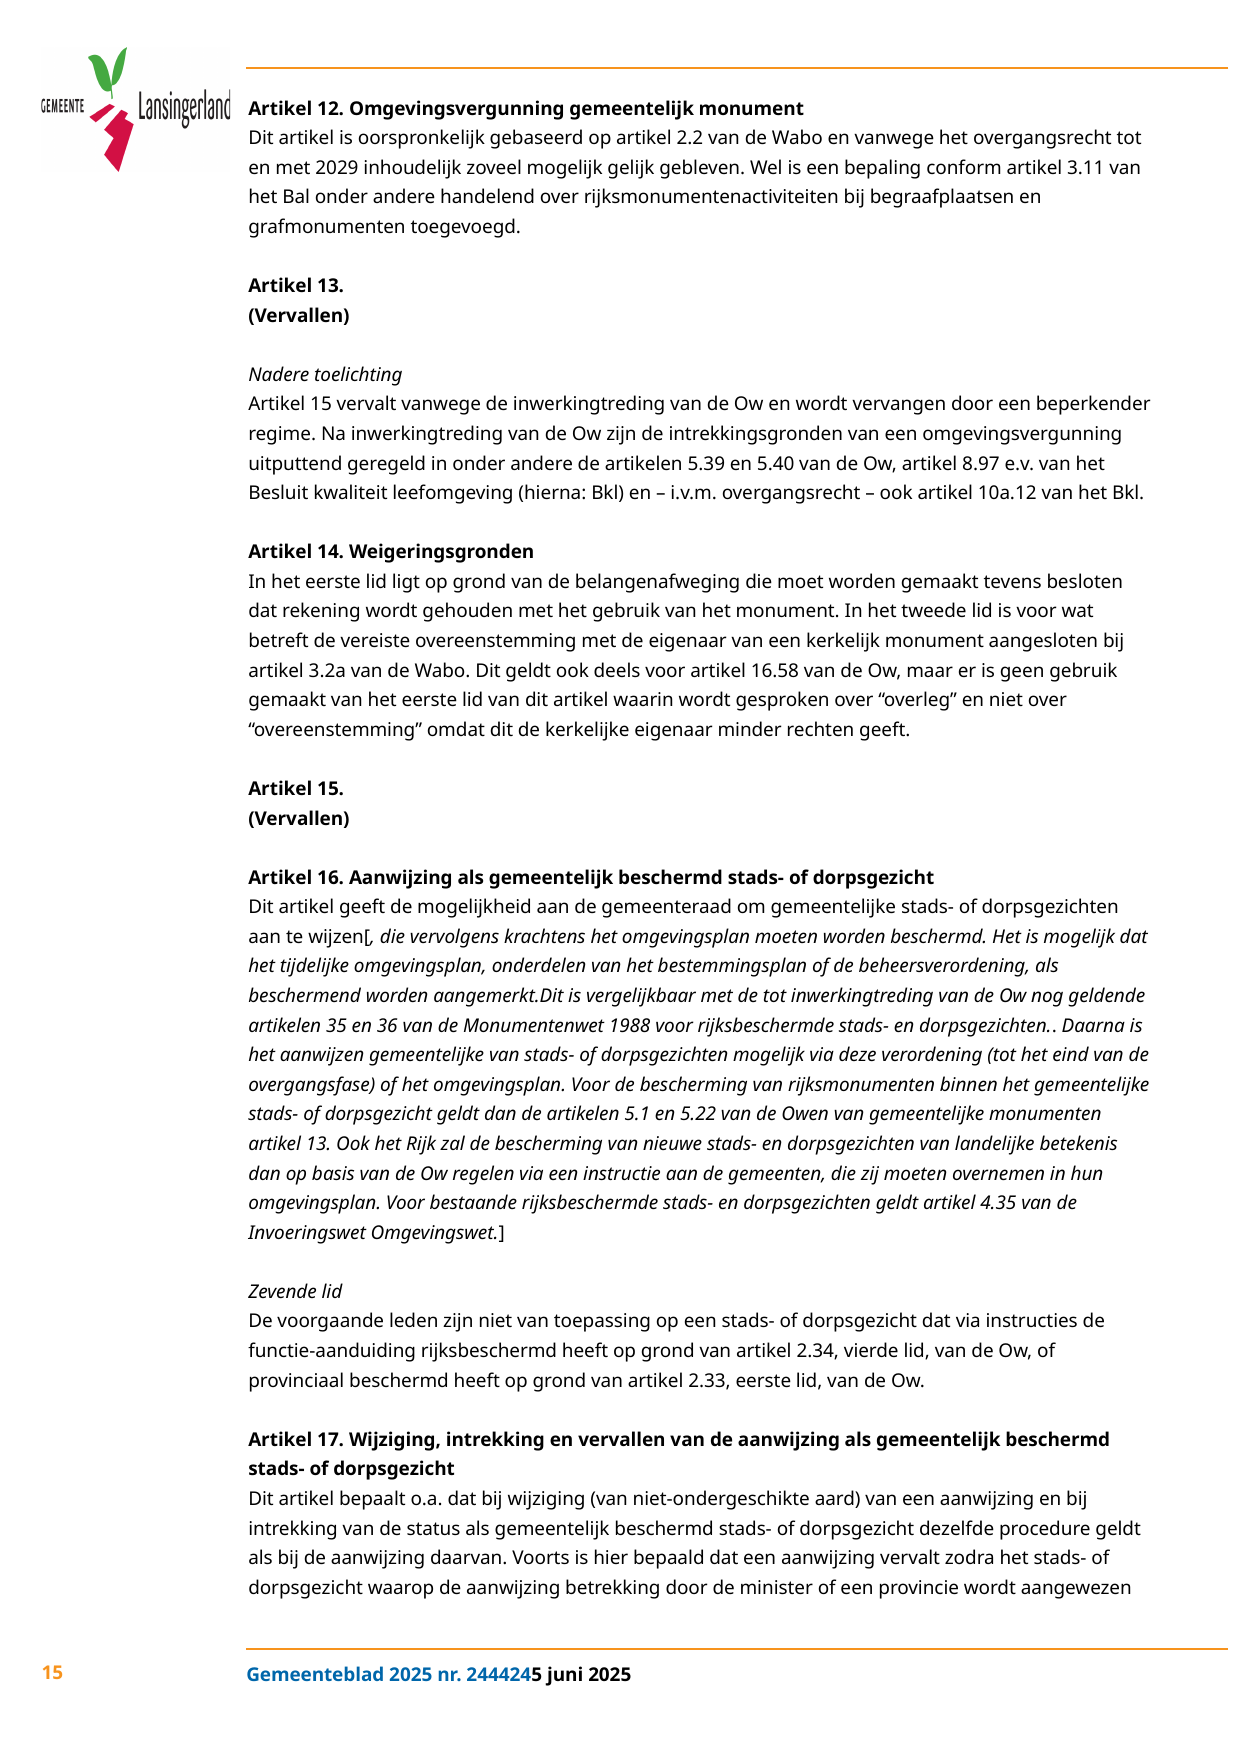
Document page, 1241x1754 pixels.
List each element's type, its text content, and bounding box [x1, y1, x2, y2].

text Dit artikel bepaalt o.a. dat bij wijziging (van niet-ondergeschikte aard) van een aanwijzing en bij intrekking van de status als gemeentelijk beschermd stads- of dorpsgezicht dezelfde procedure geldt als bij de aanwijzing daarvan. Voorts is hier bepaald dat een aanwijzing vervalt zodra het stads- of dorpsgezicht waarop de aanwijzing betrekking door de minister of een provincie wordt aangewezen [248, 1485, 1152, 1600]
text Dit artikel geeft de mogelijkheid aan de gemeenteraad om gemeentelijke stads- of dorpsgezichten aan te wijzen[, die vervolgens krachtens het omgevingsplan moeten worden beschermd. Het is mogelijk dat het tijdelijke omgevingsplan, onderdelen van het bestemmingsplan of de beheersverordening, als beschermend worden aangemerkt.Dit is vergelijkbaar met de tot inwerkingtreding van de Ow nog geldende artikelen 35 en 36 van de Monumentenwet 1988 voor rijksbeschermde stads- en dorpsgezichten.. Daarna is het aanwijzen gemeentelijke van stads- of dorpsgezichten mogelijk via deze verordening (tot het eind van de overgangsfase) of het omgevingsplan. Voor de bescherming van rijksmonumenten binnen het gemeentelijke stads- of dorpsgezicht geldt dan de artikelen 5.1 en 5.22 van de Owen van gemeentelijke monumenten artikel 13. Ook het Rijk zal de bescherming van nieuwe stads- en dorpsgezichten van landelijke betekenis dan op basis van de Ow regelen via een instructie aan de gemeenten, die zij moeten overnemen in hun omgevingsplan. Voor bestaande rijksbeschermde stads- en dorpsgezichten geldt artikel 4.35 van de Invoeringswet Omgevingswet.] [248, 893, 1152, 1245]
text (Vervallen) [248, 302, 1152, 328]
text Artikel 15 vervalt vanwege de inwerkingtreding van de Ow en wordt vervangen door een beperkender regime. Na inwerkingtreding van de Ow zijn de intrekkingsgronden van een omgevingsvergunning uitputtend geregeld in onder andere de artikelen 5.39 en 5.40 van de Ow, artikel 8.97 e.v. van het Besluit kwaliteit leefomgeving (hierna: Bkl) en – i.v.m. overgangsrecht – ook artikel 10a.12 van het Bkl. [248, 391, 1152, 505]
text (Vervallen) [248, 805, 1152, 831]
text Zevende lid [248, 1278, 1152, 1304]
text Artikel 17. Wijziging, intrekking en vervallen van de aanwijzing als gemeentelijk beschermd stads- of dorpsgezicht [248, 1426, 1152, 1481]
text Nadere toelichting [248, 361, 1152, 387]
text Artikel 16. Aanwijzing als gemeentelijk beschermd stads- of dorpsgezicht [248, 864, 1152, 890]
text Dit artikel is oorspronkelijk gebaseerd op artikel 2.2 van de Wabo en vanwege het overgangsrecht tot en met 2029 inhoudelijk zoveel mogelijk gelijk gebleven. Wel is een bepaling conform artikel 3.11 van het Bal onder andere handelend over rijksmonumentenactiviteiten bij begraafplaatsen en grafmonumenten toegevoegd. [248, 124, 1152, 239]
text De voorgaande leden zijn niet van toepassing op een stads- of dorpsgezicht dat via instructies de functie-aanduiding rijksbeschermd heeft op grond van artikel 2.34, vierde lid, van de Ow, of provinciaal beschermd heeft op grond van artikel 2.33, eerste lid, van de Ow. [248, 1308, 1152, 1393]
text In het eerste lid ligt op grond van de belangenafweging die moet worden gemaakt tevens besloten dat rekening wordt gehouden met het gebruik van het monument. In het tweede lid is voor wat betreft de vereiste overeenstemming met de eigenaar van een kerkelijk monument aangesloten bij artikel 3.2a van de Wabo. Dit geldt ook deels voor artikel 16.58 van de Ow, maar er is geen gebruik gemaakt van het eerste lid van dit artikel waarin wordt gesproken over “overleg” en niet over “overeenstemming” omdat dit de kerkelijke eigenaar minder rechten geeft. [248, 568, 1152, 742]
text Artikel 14. Weigeringsgronden [248, 538, 1152, 564]
text Artikel 15. [248, 775, 1152, 801]
picture [41, 47, 231, 172]
text Artikel 13. [248, 272, 1152, 298]
text Artikel 12. Omgevingsvergunning gemeentelijk monument [248, 95, 1152, 121]
